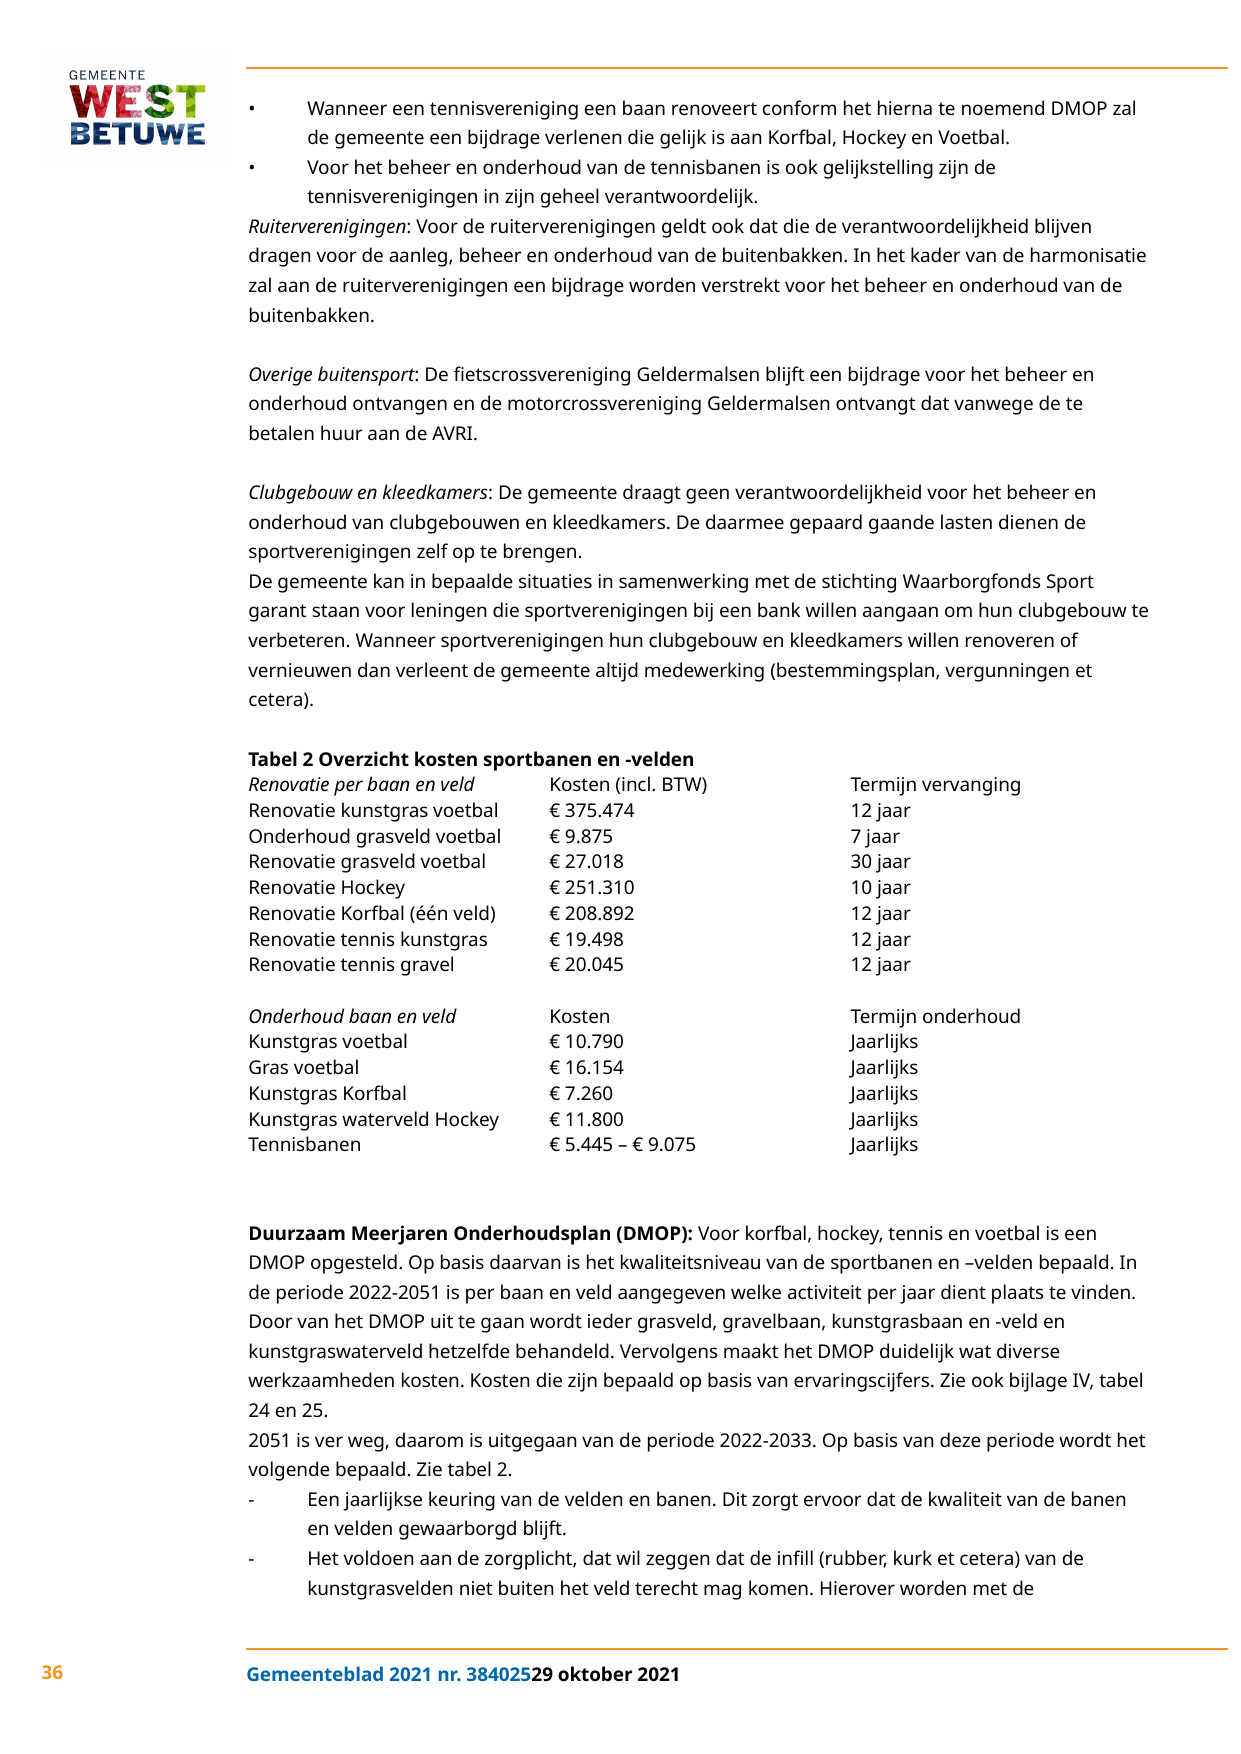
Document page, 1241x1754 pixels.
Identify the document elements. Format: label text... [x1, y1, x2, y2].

table_cell [248, 977, 549, 1003]
table_cell [549, 977, 850, 1003]
table_cell Onderhoud baan en veld [248, 1003, 549, 1029]
table_cell Renovatie per baan en veld [248, 771, 549, 797]
table_cell € 16.154 [549, 1055, 850, 1080]
text Overige buitensport: De fietscrossvereniging Geldermalsen blijft een bijdrage voor het beheer en onderhoud ontvangen en de motorcrossvereniging Geldermalsen ontvangt dat vanwege de te betalen huur aan de AVRI. [248, 361, 1152, 446]
table_cell Kunstgras waterveld Hockey [248, 1106, 549, 1132]
table_cell € 10.790 [549, 1029, 850, 1054]
table_cell € 11.800 [549, 1106, 850, 1132]
table_cell € 208.892 [549, 900, 850, 926]
table_cell € 251.310 [549, 874, 850, 900]
table_cell Renovatie Hockey [248, 874, 549, 900]
table_cell Renovatie tennis kunstgras [248, 926, 549, 952]
list Voor het beheer en onderhoud van de tennisbanen is ook gelijkstelling zijn de tennisverenigingen in zijn geheel verantwoordelijk. [248, 154, 1152, 209]
text De gemeente kan in bepaalde situaties in samenwerking met de stichting Waarborgfonds Sport garant staan voor leningen die sportverenigingen bij een bank willen aangaan om hun clubgebouw te verbeteren. Wanneer sportverenigingen hun clubgebouw en kleedkamers willen renoveren of vernieuwen dan verleent de gemeente altijd medewerking (bestemmingsplan, vergunningen et cetera). [248, 568, 1152, 712]
table_cell 12 jaar [850, 797, 1152, 823]
text Clubgebouw en kleedkamers: De gemeente draagt geen verantwoordelijkheid voor het beheer en onderhoud van clubgebouwen en kleedkamers. De daarmee gepaard gaande lasten dienen de sportverenigingen zelf op te brengen. [248, 479, 1152, 564]
table_cell € 7.260 [549, 1080, 850, 1106]
table_cell Kunstgras voetbal [248, 1029, 549, 1054]
table_cell 12 jaar [850, 926, 1152, 952]
table_cell 30 jaar [850, 849, 1152, 874]
table_cell Termijn onderhoud [850, 1003, 1152, 1029]
table_cell Jaarlijks [850, 1106, 1152, 1132]
table_cell Jaarlijks [850, 1055, 1152, 1080]
table_cell Onderhoud grasveld voetbal [248, 823, 549, 849]
table_cell Renovatie grasveld voetbal [248, 849, 549, 874]
table_cell 12 jaar [850, 952, 1152, 977]
table_cell € 375.474 [549, 797, 850, 823]
table_cell Jaarlijks [850, 1080, 1152, 1106]
picture [41, 47, 231, 172]
table_cell Renovatie kunstgras voetbal [248, 797, 549, 823]
text Duurzaam Meerjaren Onderhoudsplan (DMOP): Voor korfbal, hockey, tennis en voetbal is een DMOP opgesteld. Op basis daarvan is het kwaliteitsniveau van de sportbanen en –velden bepaald. In de periode 2022-2051 is per baan en veld aangegeven welke activiteit per jaar dient plaats te vinden. Door van het DMOP uit te gaan wordt ieder grasveld, gravelbaan, kunstgrasbaan en -veld en kunstgraswaterveld hetzelfde behandeld. Vervolgens maakt het DMOP duidelijk wat diverse werkzaamheden kosten. Kosten die zijn bepaald op basis van ervaringscijfers. Zie ook bijlage IV, tabel 24 en 25. [248, 1220, 1152, 1423]
text Ruiterverenigingen: Voor de ruiterverenigingen geldt ook dat die de verantwoordelijkheid blijven dragen voor de aanleg, beheer en onderhoud van de buitenbakken. In het kader van de harmonisatie zal aan de ruiterverenigingen een bijdrage worden verstrekt voor het beheer en onderhoud van de buitenbakken. [248, 213, 1152, 328]
table_cell € 9.875 [549, 823, 850, 849]
table_cell Tennisbanen [248, 1132, 549, 1157]
table_cell € 19.498 [549, 926, 850, 952]
list Een jaarlijkse keuring van de velden en banen. Dit zorgt ervoor dat de kwaliteit van de banen en velden gewaarborgd blijft. [248, 1486, 1152, 1541]
table_cell 10 jaar [850, 874, 1152, 900]
table_cell € 20.045 [549, 952, 850, 977]
table_cell Jaarlijks [850, 1029, 1152, 1054]
text 2051 is ver weg, daarom is uitgegaan van de periode 2022-2033. Op basis van deze periode wordt het volgende bepaald. Zie tabel 2. [248, 1427, 1152, 1482]
table_cell Kosten (incl. BTW) [549, 771, 850, 797]
table_cell Gras voetbal [248, 1055, 549, 1080]
table_cell 12 jaar [850, 900, 1152, 926]
table_cell Kunstgras Korfbal [248, 1080, 549, 1106]
table_cell 7 jaar [850, 823, 1152, 849]
list Wanneer een tennisvereniging een baan renoveert conform het hierna te noemend DMOP zal de gemeente een bijdrage verlenen die gelijk is aan Korfbal, Hockey en Voetbal. [248, 95, 1152, 150]
table_cell € 5.445 – € 9.075 [549, 1132, 850, 1157]
table_cell Termijn vervanging [850, 771, 1152, 797]
table_cell Jaarlijks [850, 1132, 1152, 1157]
table_header Tabel 2 Overzicht kosten sportbanen en -velden [248, 746, 1152, 771]
table_cell Renovatie tennis gravel [248, 952, 549, 977]
table_cell € 27.018 [549, 849, 850, 874]
table_cell [850, 977, 1152, 1003]
table_cell Renovatie Korfbal (één veld) [248, 900, 549, 926]
list Het voldoen aan de zorgplicht, dat wil zeggen dat de infill (rubber, kurk et cetera) van de kunstgrasvelden niet buiten het veld terecht mag komen. Hierover worden met de [248, 1545, 1152, 1601]
table_cell Kosten [549, 1003, 850, 1029]
